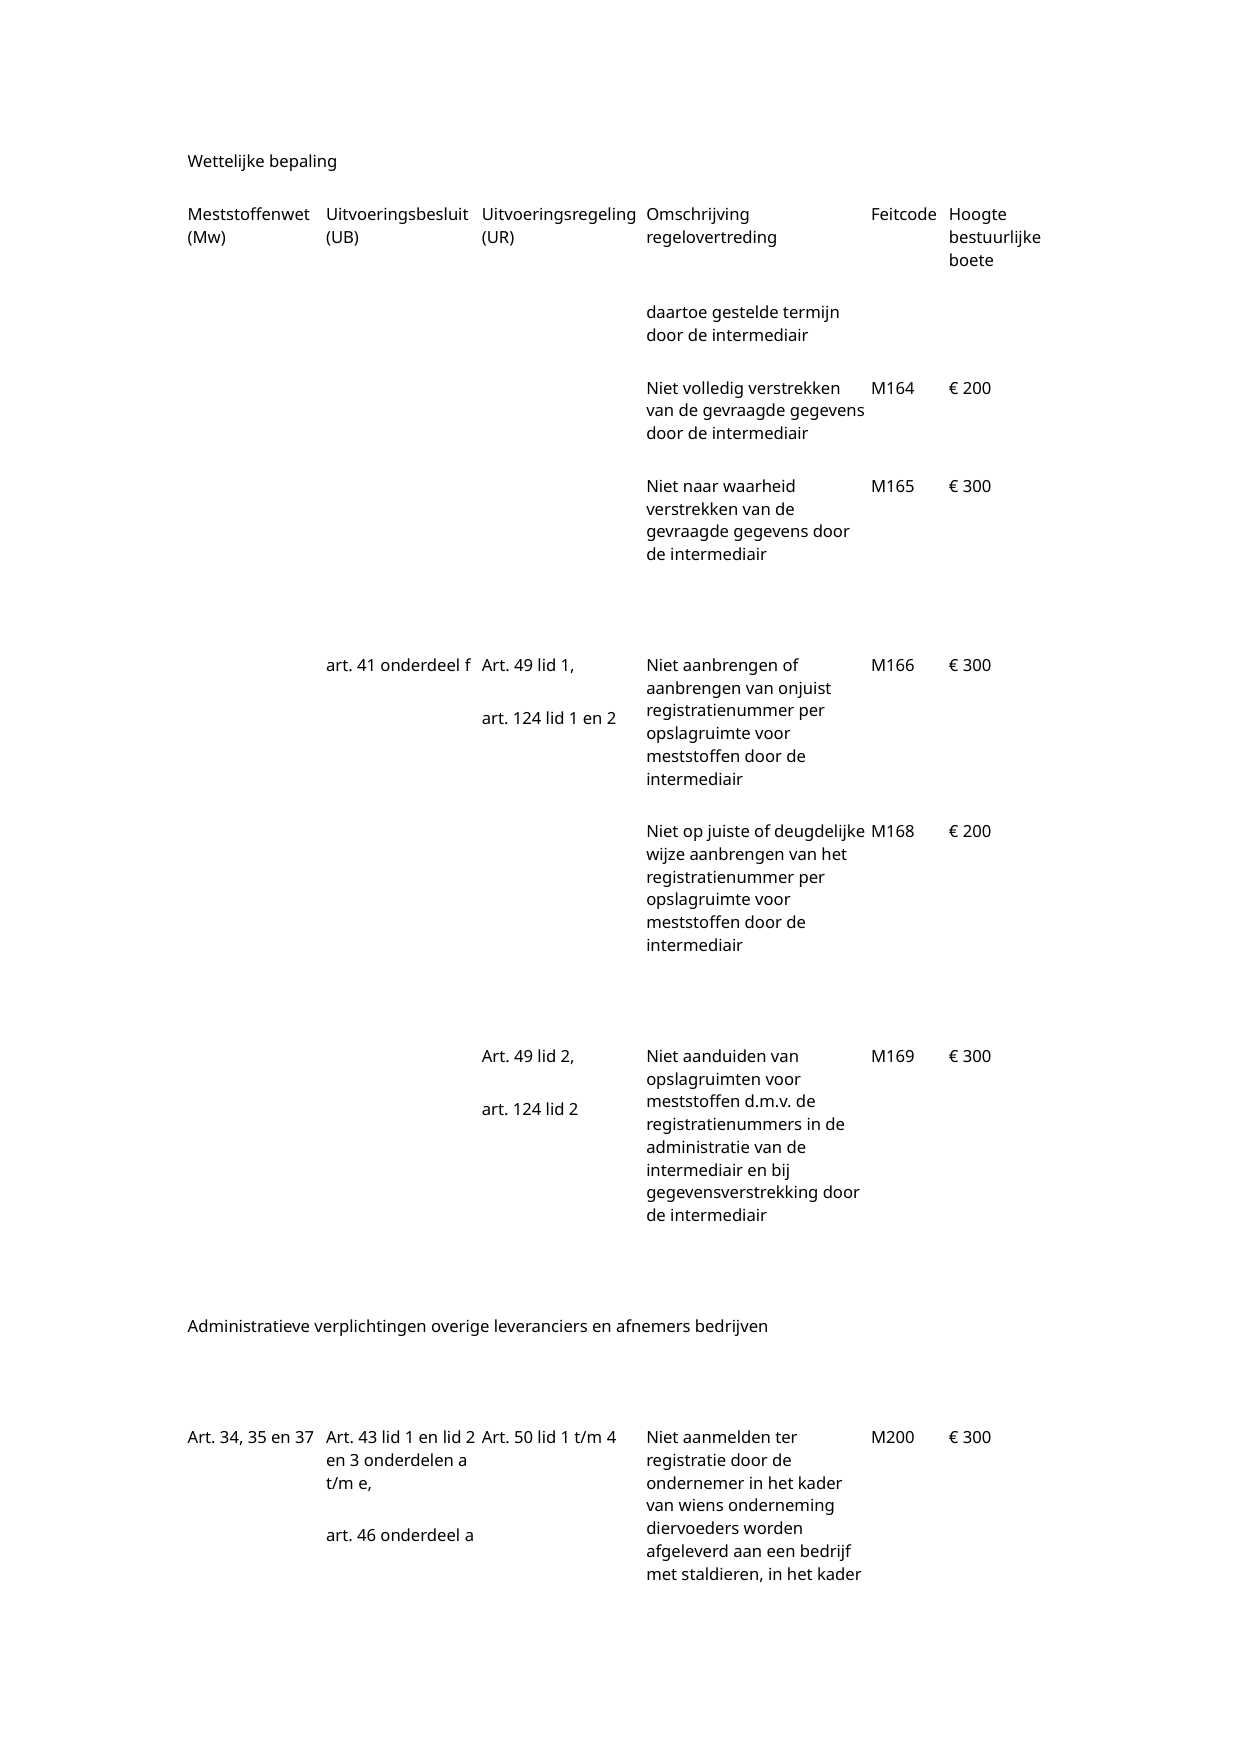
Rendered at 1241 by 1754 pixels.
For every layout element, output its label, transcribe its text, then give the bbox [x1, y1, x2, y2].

table_cell [188, 1368, 1053, 1426]
table_cell [482, 986, 646, 1044]
table_cell M164 [871, 376, 949, 474]
table_cell Feitcode [871, 203, 949, 301]
table_cell € 200 [949, 376, 1053, 474]
table_cell Niet aanbrengen of aanbrengen van onjuist registratienummer per opslagruimte voor meststoffen door de intermediair [646, 654, 871, 820]
table_cell Art. 49 lid 1, art. 124 lid 1 en 2 [482, 654, 646, 820]
table_cell M200 [871, 1426, 949, 1585]
table_cell [188, 474, 326, 595]
table_cell [646, 986, 871, 1044]
table_cell M168 [871, 820, 949, 986]
table_cell [326, 474, 482, 595]
table_cell Uitvoeringsregeling (UR) [482, 203, 646, 301]
table_cell [326, 376, 482, 474]
table_cell [482, 474, 646, 595]
table_cell [188, 595, 326, 654]
table_cell Administratieve verplichtingen overige leveranciers en afnemers bedrijven [188, 1315, 1053, 1367]
table_cell [871, 301, 949, 376]
table_header Wettelijke bepaling [188, 150, 1053, 203]
table_cell [188, 376, 326, 474]
table_cell Niet aanmelden ter registratie door de ondernemer in het kader van wiens onderneming diervoeders worden afgeleverd aan een bedrijf met staldieren, in het kader [646, 1426, 871, 1585]
table_cell Niet naar waarheid verstrekken van de gevraagde gegevens door de intermediair [646, 474, 871, 595]
table_cell [188, 986, 326, 1044]
table_cell Art. 49 lid 2, art. 124 lid 2 [482, 1045, 646, 1256]
table_cell M166 [871, 654, 949, 820]
table_cell Art. 50 lid 1 t/m 4 [482, 1426, 646, 1585]
table_cell € 300 [949, 654, 1053, 820]
table_cell [871, 595, 949, 654]
table_cell [326, 595, 482, 654]
table_cell [188, 654, 326, 820]
table_cell Art. 43 lid 1 en lid 2 en 3 onderdelen a t/m e, art. 46 onderdeel a [326, 1426, 482, 1585]
table_cell [949, 595, 1053, 654]
table_cell [949, 301, 1053, 376]
table_cell Niet aanduiden van opslagruimten voor meststoffen d.m.v. de registratienummers in de administratie van de intermediair en bij gegevensverstrekking door de intermediair [646, 1045, 871, 1256]
table_cell [482, 820, 646, 986]
table_cell [188, 301, 326, 376]
table_cell € 300 [949, 474, 1053, 595]
table_cell Uitvoeringsbesluit (UB) [326, 203, 482, 301]
table_cell [188, 1045, 326, 1256]
table_cell [482, 595, 646, 654]
table_cell Omschrijving regelovertreding [646, 203, 871, 301]
table_cell [646, 595, 871, 654]
table_cell € 300 [949, 1426, 1053, 1585]
table_cell daartoe gestelde termijn door de intermediair [646, 301, 871, 376]
table_cell [188, 820, 326, 986]
table_cell art. 41 onderdeel f [326, 654, 482, 820]
table_cell [326, 301, 482, 376]
table_cell Niet volledig verstrekken van de gevraagde gegevens door de intermediair [646, 376, 871, 474]
table_cell [871, 986, 949, 1044]
table_cell [326, 820, 482, 986]
table_cell [188, 1256, 1053, 1315]
table_cell [482, 301, 646, 376]
table_cell € 200 [949, 820, 1053, 986]
table_cell M169 [871, 1045, 949, 1256]
table_cell [949, 986, 1053, 1044]
table_cell [326, 986, 482, 1044]
table_cell M165 [871, 474, 949, 595]
table_cell [326, 1045, 482, 1256]
table_cell Meststoffenwet (Mw) [188, 203, 326, 301]
table_cell € 300 [949, 1045, 1053, 1256]
table_cell Niet op juiste of deugdelijke wijze aanbrengen van het registratienummer per opslagruimte voor meststoffen door de intermediair [646, 820, 871, 986]
table_cell Hoogte bestuurlijke boete [949, 203, 1053, 301]
table_cell [482, 376, 646, 474]
table_cell Art. 34, 35 en 37 [188, 1426, 326, 1585]
